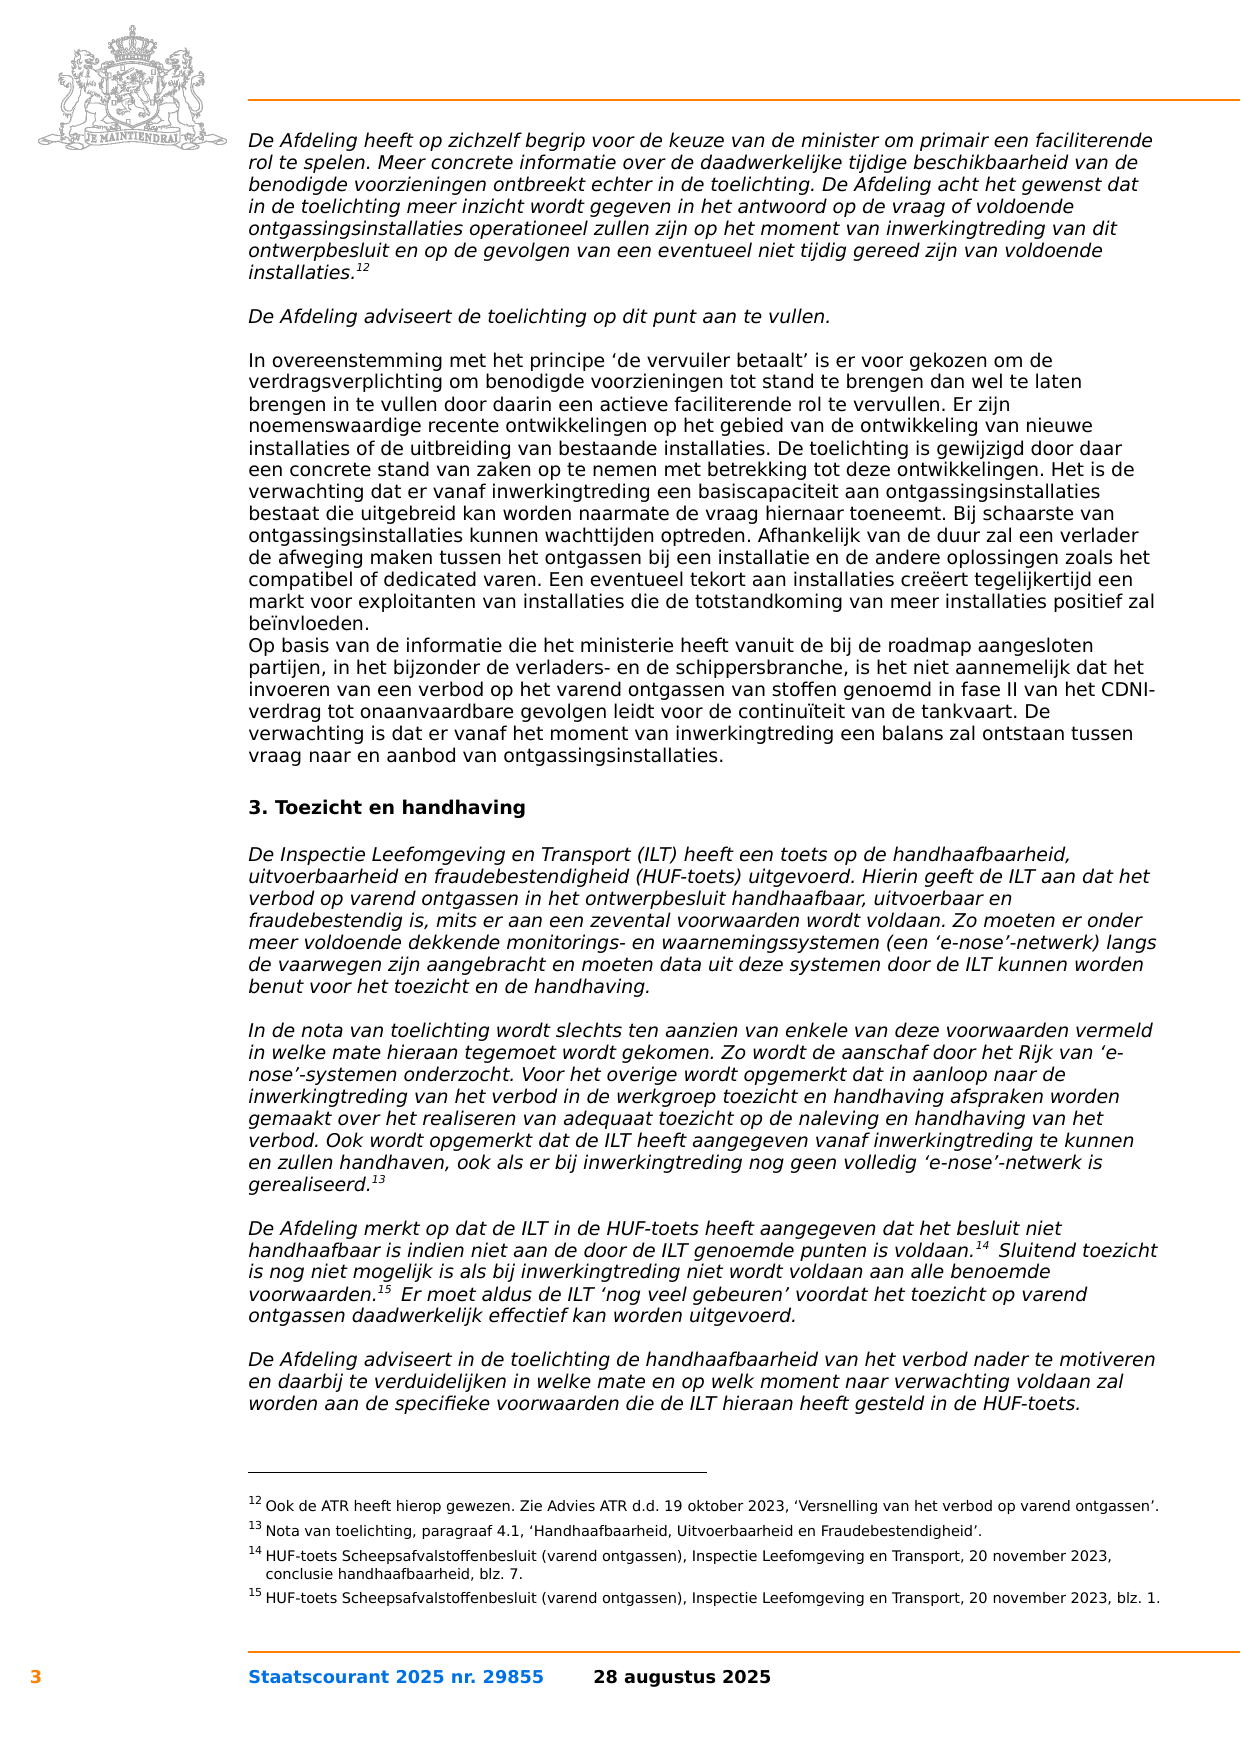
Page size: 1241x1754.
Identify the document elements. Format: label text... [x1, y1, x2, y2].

text Ook de ATR heeft hierop gewezen. Zie Advies ATR d.d. 19 oktober 2023, ‘Versnelling van het verbod op varend ontgassen’. [248, 1494, 1163, 1516]
text HUF-toets Scheepsafvalstoffenbesluit (varend ontgassen), Inspectie Leefomgeving en Transport, 20 november 2023, conclusie handhaafbaarheid, blz. 7. [248, 1544, 1163, 1583]
picture [38, 25, 227, 150]
text De Afdeling adviseert de toelichting op dit punt aan te vullen. [248, 306, 1163, 328]
subtitle 3. Toezicht en handhaving [248, 797, 1163, 819]
text De Afdeling adviseert in de toelichting de handhaafbaarheid van het verbod nader te motiveren en daarbij te verduidelijken in welke mate en op welk moment naar verwachting voldaan zal worden aan de specifieke voorwaarden die de ILT hieraan heeft gesteld in de HUF-toets. [248, 1349, 1163, 1415]
text De Afdeling merkt op dat de ILT in de HUF-toets heeft aangegeven dat het besluit niet handhaafbaar is indien niet aan de door de ILT genoemde punten is voldaan. Sluitend toezicht is nog niet mogelijk is als bij inwerkingtreding niet wordt voldaan aan alle benoemde voorwaarden. Er moet aldus de ILT ‘nog veel gebeuren’ voordat het toezicht op varend ontgassen daadwerkelijk effectief kan worden uitgevoerd. [248, 1217, 1163, 1327]
text Nota van toelichting, paragraaf 4.1, ‘Handhaafbaarheid, Uitvoerbaarheid en Fraudebestendigheid’. [248, 1519, 1163, 1541]
text De Afdeling heeft op zichzelf begrip voor de keuze van de minister om primair een faciliterende rol te spelen. Meer concrete informatie over de daadwerkelijke tijdige beschikbaarheid van de benodigde voorzieningen ontbreekt echter in de toelichting. De Afdeling acht het gewenst dat in de toelichting meer inzicht wordt gegeven in het antwoord op de vraag of voldoende ontgassingsinstallaties operationeel zullen zijn op het moment van inwerkingtreding van dit ontwerpbesluit en op de gevolgen van een eventueel niet tijdig gereed zijn van voldoende installaties. [248, 130, 1163, 284]
text In de nota van toelichting wordt slechts ten aanzien van enkele van deze voorwaarden vermeld in welke mate hieraan tegemoet wordt gekomen. Zo wordt de aanschaf door het Rijk van ‘e-nose’-systemen onderzocht. Voor het overige wordt opgemerkt dat in aanloop naar de inwerkingtreding van het verbod in de werkgroep toezicht en handhaving afspraken worden gemaakt over het realiseren van adequaat toezicht op de naleving en handhaving van het verbod. Ook wordt opgemerkt dat de ILT heeft aangegeven vanaf inwerkingtreding te kunnen en zullen handhaven, ook als er bij inwerkingtreding nog geen volledig ‘e-nose’-netwerk is gerealiseerd. [248, 1020, 1163, 1196]
text De Inspectie Leefomgeving en Transport (ILT) heeft een toets op de handhaafbaarheid, uitvoerbaarheid en fraudebestendigheid (HUF-toets) uitgevoerd. Hierin geeft de ILT aan dat het verbod op varend ontgassen in het ontwerpbesluit handhaafbaar, uitvoerbaar en fraudebestendig is, mits er aan een zevental voorwaarden wordt voldaan. Zo moeten er onder meer voldoende dekkende monitorings- en waarnemingssystemen (een ‘e-nose’-netwerk) langs de vaarwegen zijn aangebracht en moeten data uit deze systemen door de ILT kunnen worden benut voor het toezicht en de handhaving. [248, 844, 1163, 998]
text HUF-toets Scheepsafvalstoffenbesluit (varend ontgassen), Inspectie Leefomgeving en Transport, 20 november 2023, blz. 1. [248, 1586, 1163, 1608]
text In overeenstemming met het principe ‘de vervuiler betaalt’ is er voor gekozen om de verdragsverplichting om benodigde voorzieningen tot stand te brengen dan wel te laten brengen in te vullen door daarin een actieve faciliterende rol te vervullen. Er zijn noemenswaardige recente ontwikkelingen op het gebied van de ontwikkeling van nieuwe installaties of de uitbreiding van bestaande installaties. De toelichting is gewijzigd door daar een concrete stand van zaken op te nemen met betrekking tot deze ontwikkelingen. Het is de verwachting dat er vanaf inwerkingtreding een basiscapaciteit aan ontgassingsinstallaties bestaat die uitgebreid kan worden naarmate de vraag hiernaar toeneemt. Bij schaarste van ontgassingsinstallaties kunnen wachttijden optreden. Afhankelijk van de duur zal een verlader de afweging maken tussen het ontgassen bij een installatie en de andere oplossingen zoals het compatibel of dedicated varen. Een eventueel tekort aan installaties creëert tegelijkertijd een markt voor exploitanten van installaties die de totstandkoming van meer installaties positief zal beïnvloeden. [248, 349, 1163, 635]
text Op basis van de informatie die het ministerie heeft vanuit de bij de roadmap aangesloten partijen, in het bijzonder de verladers- en de schippersbranche, is het niet aannemelijk dat het invoeren van een verbod op het varend ontgassen van stoffen genoemd in fase II van het CDNI-verdrag tot onaanvaardbare gevolgen leidt voor de continuïteit van de tankvaart. De verwachting is dat er vanaf het moment van inwerkingtreding een balans zal ontstaan tussen vraag naar en aanbod van ontgassingsinstallaties. [248, 635, 1163, 767]
